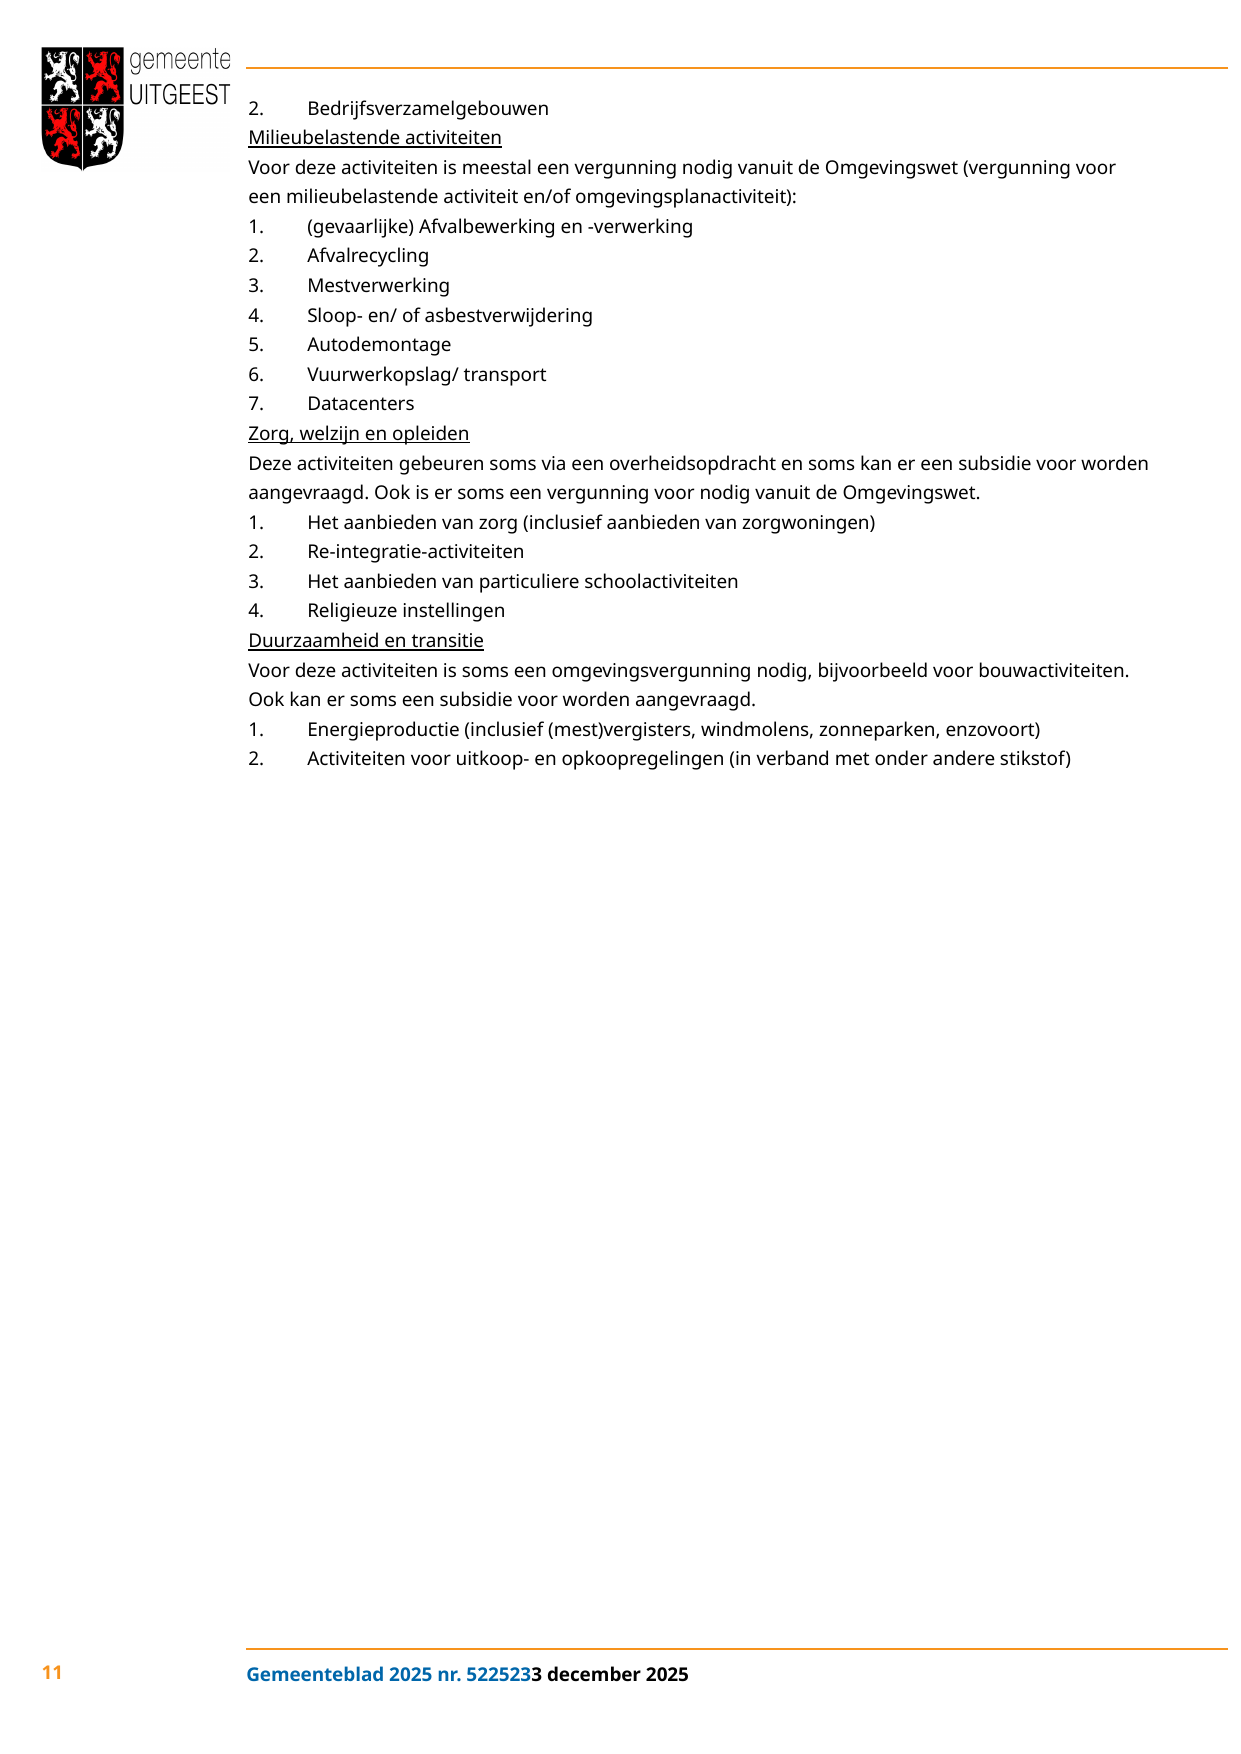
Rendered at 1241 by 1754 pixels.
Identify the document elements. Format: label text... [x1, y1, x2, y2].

list Sloop- en/ of asbestverwijdering [248, 302, 1152, 328]
text Zorg, welzijn en opleiden [248, 420, 1152, 446]
list Het aanbieden van particuliere schoolactiviteiten [248, 568, 1152, 594]
list Datacenters [248, 391, 1152, 416]
list Re-integratie-activiteiten [248, 538, 1152, 564]
list Vuurwerkopslag/ transport [248, 361, 1152, 387]
list Autodemontage [248, 331, 1152, 357]
text Deze activiteiten gebeuren soms via een overheidsopdracht en soms kan er een subsidie voor worden aangevraagd. Ook is er soms een vergunning voor nodig vanuit de Omgevingswet. [248, 450, 1152, 505]
list (gevaarlijke) Afvalbewerking en -verwerking [248, 213, 1152, 239]
text Voor deze activiteiten is meestal een vergunning nodig vanuit de Omgevingswet (vergunning voor een milieubelastende activiteit en/of omgevingsplanactiviteit): [248, 154, 1152, 209]
text Duurzaamheid en transitie [248, 627, 1152, 653]
list Activiteiten voor uitkoop- en opkoopregelingen (in verband met onder andere stikstof) [248, 746, 1152, 771]
list Het aanbieden van zorg (inclusief aanbieden van zorgwoningen) [248, 509, 1152, 535]
list Mestverwerking [248, 272, 1152, 298]
text Milieubelastende activiteiten [248, 124, 1152, 150]
list Bedrijfsverzamelgebouwen [248, 95, 1152, 121]
list Religieuze instellingen [248, 598, 1152, 623]
text Voor deze activiteiten is soms een omgevingsvergunning nodig, bijvoorbeeld voor bouwactiviteiten. Ook kan er soms een subsidie voor worden aangevraagd. [248, 657, 1152, 712]
picture [41, 47, 231, 172]
list Energieproductie (inclusief (mest)vergisters, windmolens, zonneparken, enzovoort) [248, 716, 1152, 742]
list Afvalrecycling [248, 243, 1152, 268]
